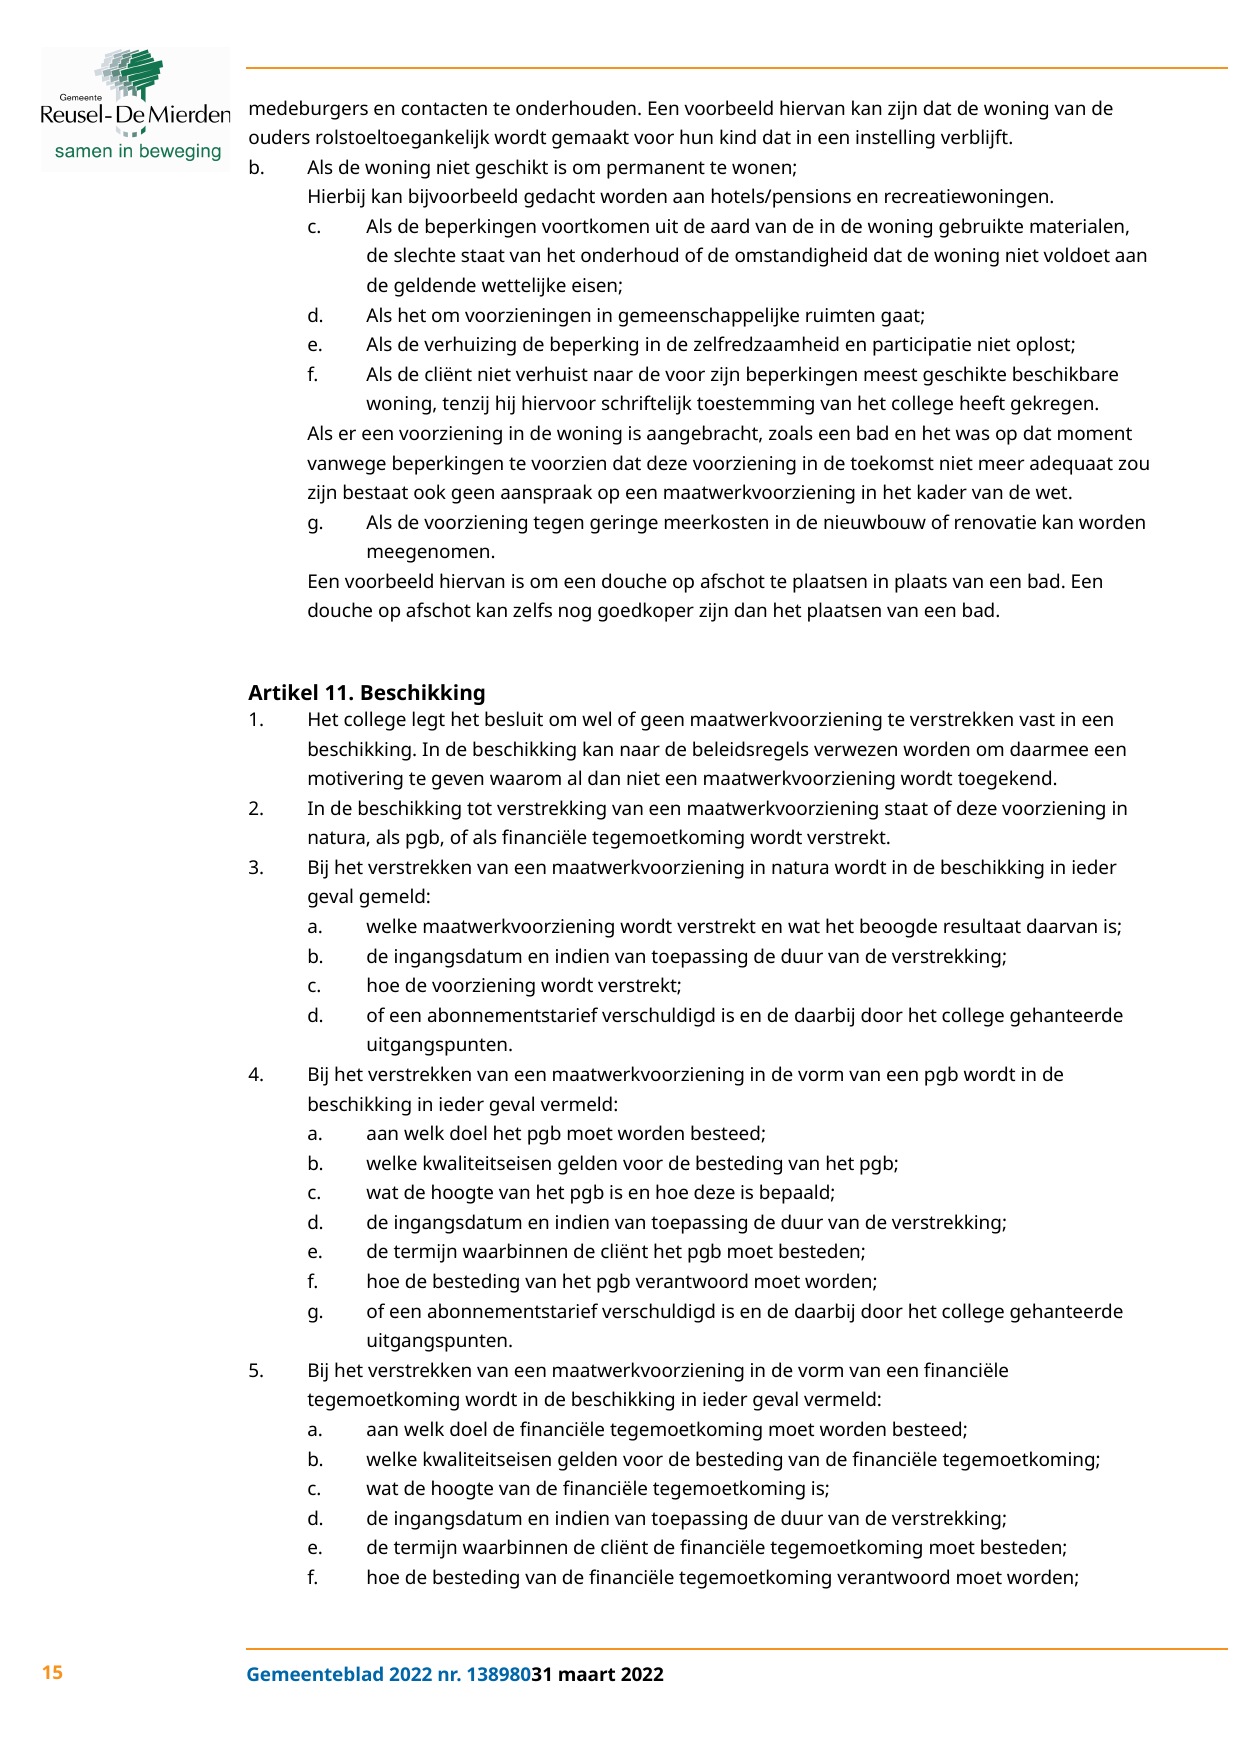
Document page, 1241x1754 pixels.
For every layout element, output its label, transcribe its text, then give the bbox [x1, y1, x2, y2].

list Als er een voorziening in de woning is aangebracht, zoals een bad en het was op dat moment vanwege beperkingen te voorzien dat deze voorziening in de toekomst niet meer adequaat zou zijn bestaat ook geen aanspraak op een maatwerkvoorziening in het kader van de wet. [248, 420, 1152, 505]
list wat de hoogte van de financiële tegemoetkoming is; [307, 1475, 1152, 1501]
list Als de woning niet geschikt is om permanent te wonen; [248, 154, 1152, 180]
list welke kwaliteitseisen gelden voor de besteding van het pgb; [307, 1150, 1152, 1176]
picture [41, 47, 231, 172]
list Bij het verstrekken van een maatwerkvoorziening in natura wordt in de beschikking in ieder geval gemeld: [248, 854, 1152, 909]
list of een abonnementstarief verschuldigd is en de daarbij door het college gehanteerde uitgangspunten. [307, 1002, 1152, 1057]
list de ingangsdatum en indien van toepassing de duur van de verstrekking; [307, 943, 1152, 968]
list Als de beperkingen voortkomen uit de aard van de in de woning gebruikte materialen, de slechte staat van het onderhoud of de omstandigheid dat de woning niet voldoet aan de geldende wettelijke eisen; [307, 213, 1152, 298]
list aan welk doel het pgb moet worden besteed; [307, 1120, 1152, 1146]
list welke maatwerkvoorziening wordt verstrekt en wat het beoogde resultaat daarvan is; [307, 913, 1152, 939]
list aan welk doel de financiële tegemoetkoming moet worden besteed; [307, 1416, 1152, 1442]
list Hierbij kan bijvoorbeeld gedacht worden aan hotels/pensions en recreatiewoningen. [248, 183, 1152, 209]
list wat de hoogte van het pgb is en hoe deze is bepaald; [307, 1179, 1152, 1205]
list de ingangsdatum en indien van toepassing de duur van de verstrekking; [307, 1209, 1152, 1235]
list de termijn waarbinnen de cliënt het pgb moet besteden; [307, 1239, 1152, 1264]
list Een voorbeeld hiervan is om een douche op afschot te plaatsen in plaats van een bad. Een douche op afschot kan zelfs nog goedkoper zijn dan het plaatsen van een bad. [248, 568, 1152, 623]
text Artikel 11. Beschikking [248, 678, 1152, 706]
list Bij het verstrekken van een maatwerkvoorziening in de vorm van een pgb wordt in de beschikking in ieder geval vermeld: [248, 1061, 1152, 1116]
list hoe de besteding van de financiële tegemoetkoming verantwoord moet worden; [307, 1564, 1152, 1590]
list of een abonnementstarief verschuldigd is en de daarbij door het college gehanteerde uitgangspunten. [307, 1298, 1152, 1353]
list Als de verhuizing de beperking in de zelfredzaamheid en participatie niet oplost; [307, 331, 1152, 357]
list de ingangsdatum en indien van toepassing de duur van de verstrekking; [307, 1505, 1152, 1531]
list welke kwaliteitseisen gelden voor de besteding van de financiële tegemoetkoming; [307, 1446, 1152, 1471]
list Als het om voorzieningen in gemeenschappelijke ruimten gaat; [307, 302, 1152, 328]
list de termijn waarbinnen de cliënt de financiële tegemoetkoming moet besteden; [307, 1534, 1152, 1560]
list Als de voorziening tegen geringe meerkosten in de nieuwbouw of renovatie kan worden meegenomen. [307, 509, 1152, 564]
list hoe de besteding van het pgb verantwoord moet worden; [307, 1268, 1152, 1294]
list hoe de voorziening wordt verstrekt; [307, 972, 1152, 998]
list Bij het verstrekken van een maatwerkvoorziening in de vorm van een financiële tegemoetkoming wordt in de beschikking in ieder geval vermeld: [248, 1357, 1152, 1412]
list Het college legt het besluit om wel of geen maatwerkvoorziening te verstrekken vast in een beschikking. In de beschikking kan naar de beleidsregels verwezen worden om daarmee een motivering te geven waarom al dan niet een maatwerkvoorziening wordt toegekend. [248, 706, 1152, 791]
list Als de cliënt niet verhuist naar de voor zijn beperkingen meest geschikte beschikbare woning, tenzij hij hiervoor schriftelijk toestemming van het college heeft gekregen. [307, 361, 1152, 416]
text medeburgers en contacten te onderhouden. Een voorbeeld hiervan kan zijn dat de woning van de ouders rolstoeltoegankelijk wordt gemaakt voor hun kind dat in een instelling verblijft. [248, 95, 1152, 150]
list In de beschikking tot verstrekking van een maatwerkvoorziening staat of deze voorziening in natura, als pgb, of als financiële tegemoetkoming wordt verstrekt. [248, 795, 1152, 850]
